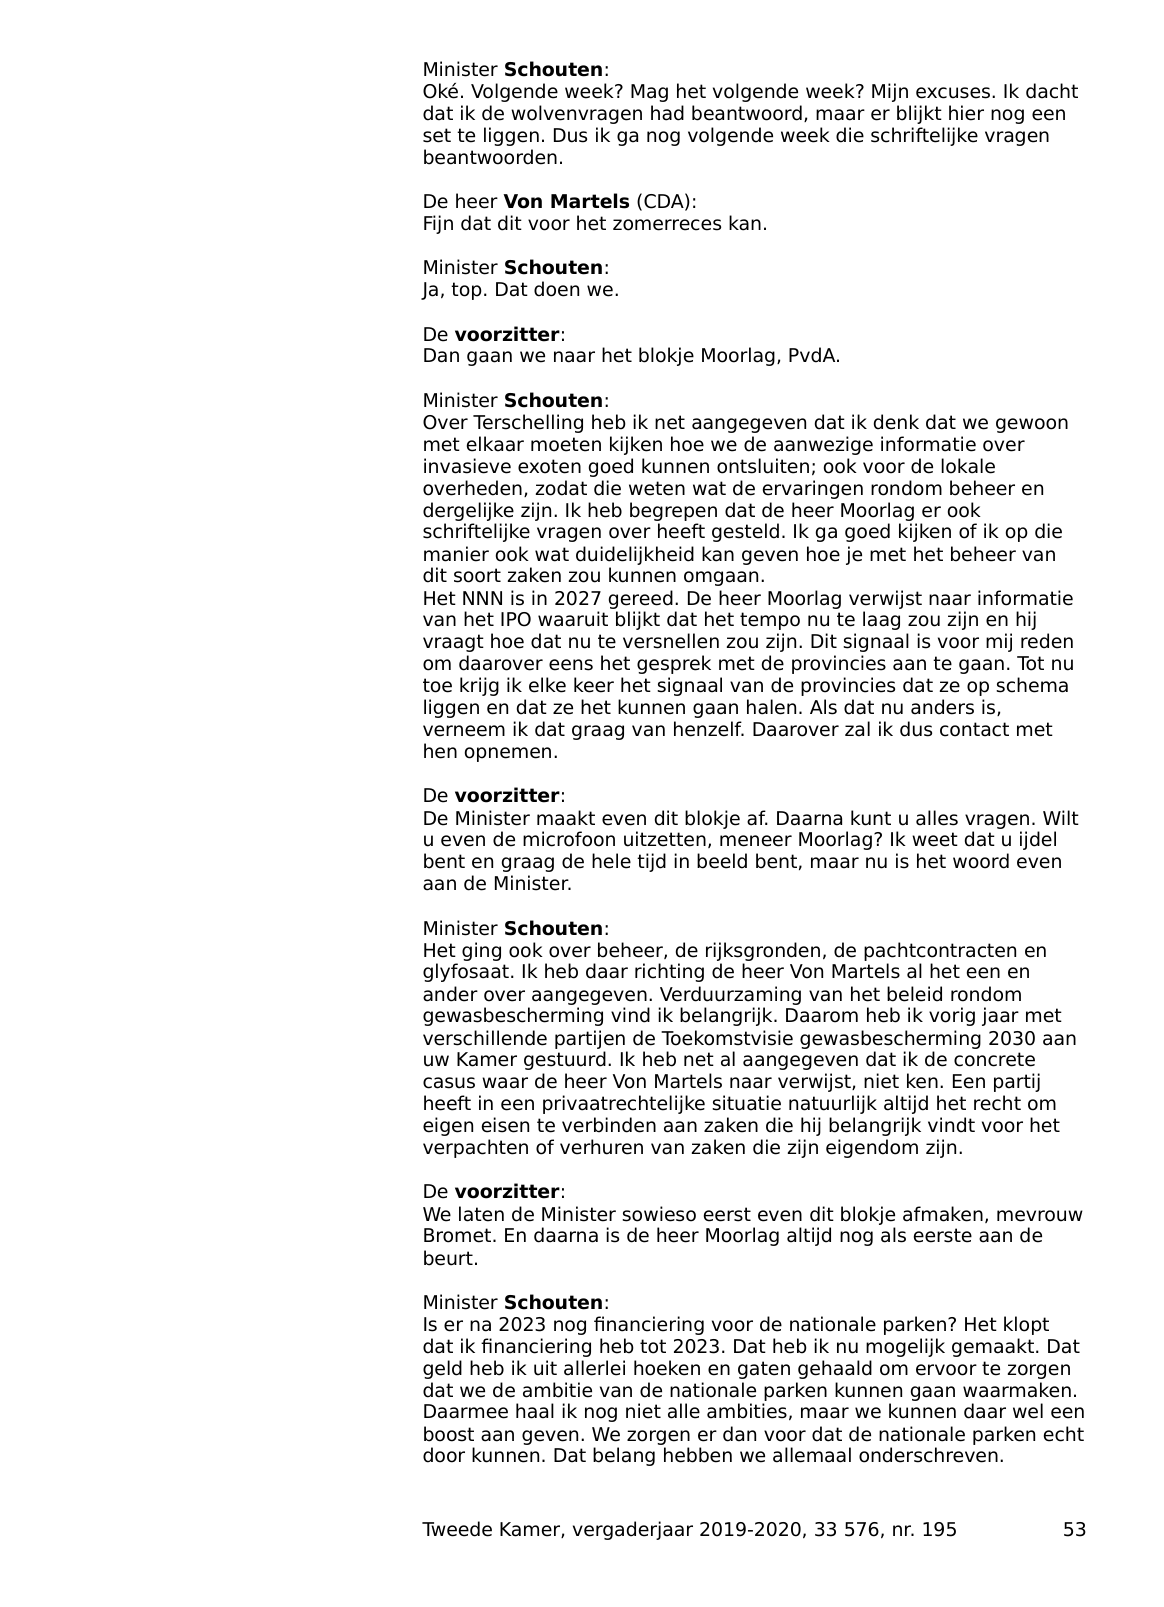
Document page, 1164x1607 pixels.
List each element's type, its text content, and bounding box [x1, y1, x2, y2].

text Dan gaan we naar het blokje Moorlag, PvdA. [422, 345, 1087, 367]
text Minister Schouten: [422, 389, 1087, 412]
text Over Terschelling heb ik net aangegeven dat ik denk dat we gewoon met elkaar moeten kijken hoe we de aanwezige informatie over invasieve exoten goed kunnen ontsluiten; ook voor de lokale overheden, zodat die weten wat de ervaringen rondom beheer en dergelijke zijn. Ik heb begrepen dat de heer Moorlag er ook schriftelijke vragen over heeft gesteld. Ik ga goed kijken of ik op die manier ook wat duidelijkheid kan geven hoe je met het beheer van dit soort zaken zou kunnen omgaan. [422, 412, 1087, 587]
text We laten de Minister sowieso eerst even dit blokje afmaken, mevrouw Bromet. En daarna is de heer Moorlag altijd nog als eerste aan de beurt. [422, 1203, 1087, 1269]
text Oké. Volgende week? Mag het volgende week? Mijn excuses. Ik dacht dat ik de wolvenvragen had beantwoord, maar er blijkt hier nog een set te liggen. Dus ik ga nog volgende week die schriftelijke vragen beantwoorden. [422, 81, 1087, 169]
text De voorzitter: [422, 1181, 1087, 1203]
text Het NNN is in 2027 gereed. De heer Moorlag verwijst naar informatie van het IPO waaruit blijkt dat het tempo nu te laag zou zijn en hij vraagt hoe dat nu te versnellen zou zijn. Dit signaal is voor mij reden om daarover eens het gesprek met de provincies aan te gaan. Tot nu toe krijg ik elke keer het signaal van de provincies dat ze op schema liggen en dat ze het kunnen gaan halen. Als dat nu anders is, verneem ik dat graag van henzelf. Daarover zal ik dus contact met hen opnemen. [422, 587, 1087, 763]
text Minister Schouten: [422, 917, 1087, 939]
text De Minister maakt even dit blokje af. Daarna kunt u alles vragen. Wilt u even de microfoon uitzetten, meneer Moorlag? Ik weet dat u ijdel bent en graag de hele tijd in beeld bent, maar nu is het woord even aan de Minister. [422, 807, 1087, 895]
text Het ging ook over beheer, de rijksgronden, de pachtcontracten en glyfosaat. Ik heb daar richting de heer Von Martels al het een en ander over aangegeven. Verduurzaming van het beleid rondom gewasbescherming vind ik belangrijk. Daarom heb ik vorig jaar met verschillende partijen de Toekomstvisie gewasbescherming 2030 aan uw Kamer gestuurd. Ik heb net al aangegeven dat ik de concrete casus waar de heer Von Martels naar verwijst, niet ken. Een partij heeft in een privaatrechtelijke situatie natuurlijk altijd het recht om eigen eisen te verbinden aan zaken die hij belangrijk vindt voor het verpachten of verhuren van zaken die zijn eigendom zijn. [422, 939, 1087, 1159]
text De voorzitter: [422, 323, 1087, 345]
text Minister Schouten: [422, 59, 1087, 81]
text Minister Schouten: [422, 1292, 1087, 1313]
text De voorzitter: [422, 785, 1087, 807]
text Ja, top. Dat doen we. [422, 279, 1087, 301]
text Fijn dat dit voor het zomerreces kan. [422, 213, 1087, 235]
text De heer Von Martels (CDA): [422, 191, 1087, 213]
text Is er na 2023 nog financiering voor de nationale parken? Het klopt dat ik financiering heb tot 2023. Dat heb ik nu mogelijk gemaakt. Dat geld heb ik uit allerlei hoeken en gaten gehaald om ervoor te zorgen dat we de ambitie van de nationale parken kunnen gaan waarmaken. Daarmee haal ik nog niet alle ambities, maar we kunnen daar wel een boost aan geven. We zorgen er dan voor dat de nationale parken echt door kunnen. Dat belang hebben we allemaal onderschreven. [422, 1313, 1087, 1467]
text Minister Schouten: [422, 257, 1087, 279]
